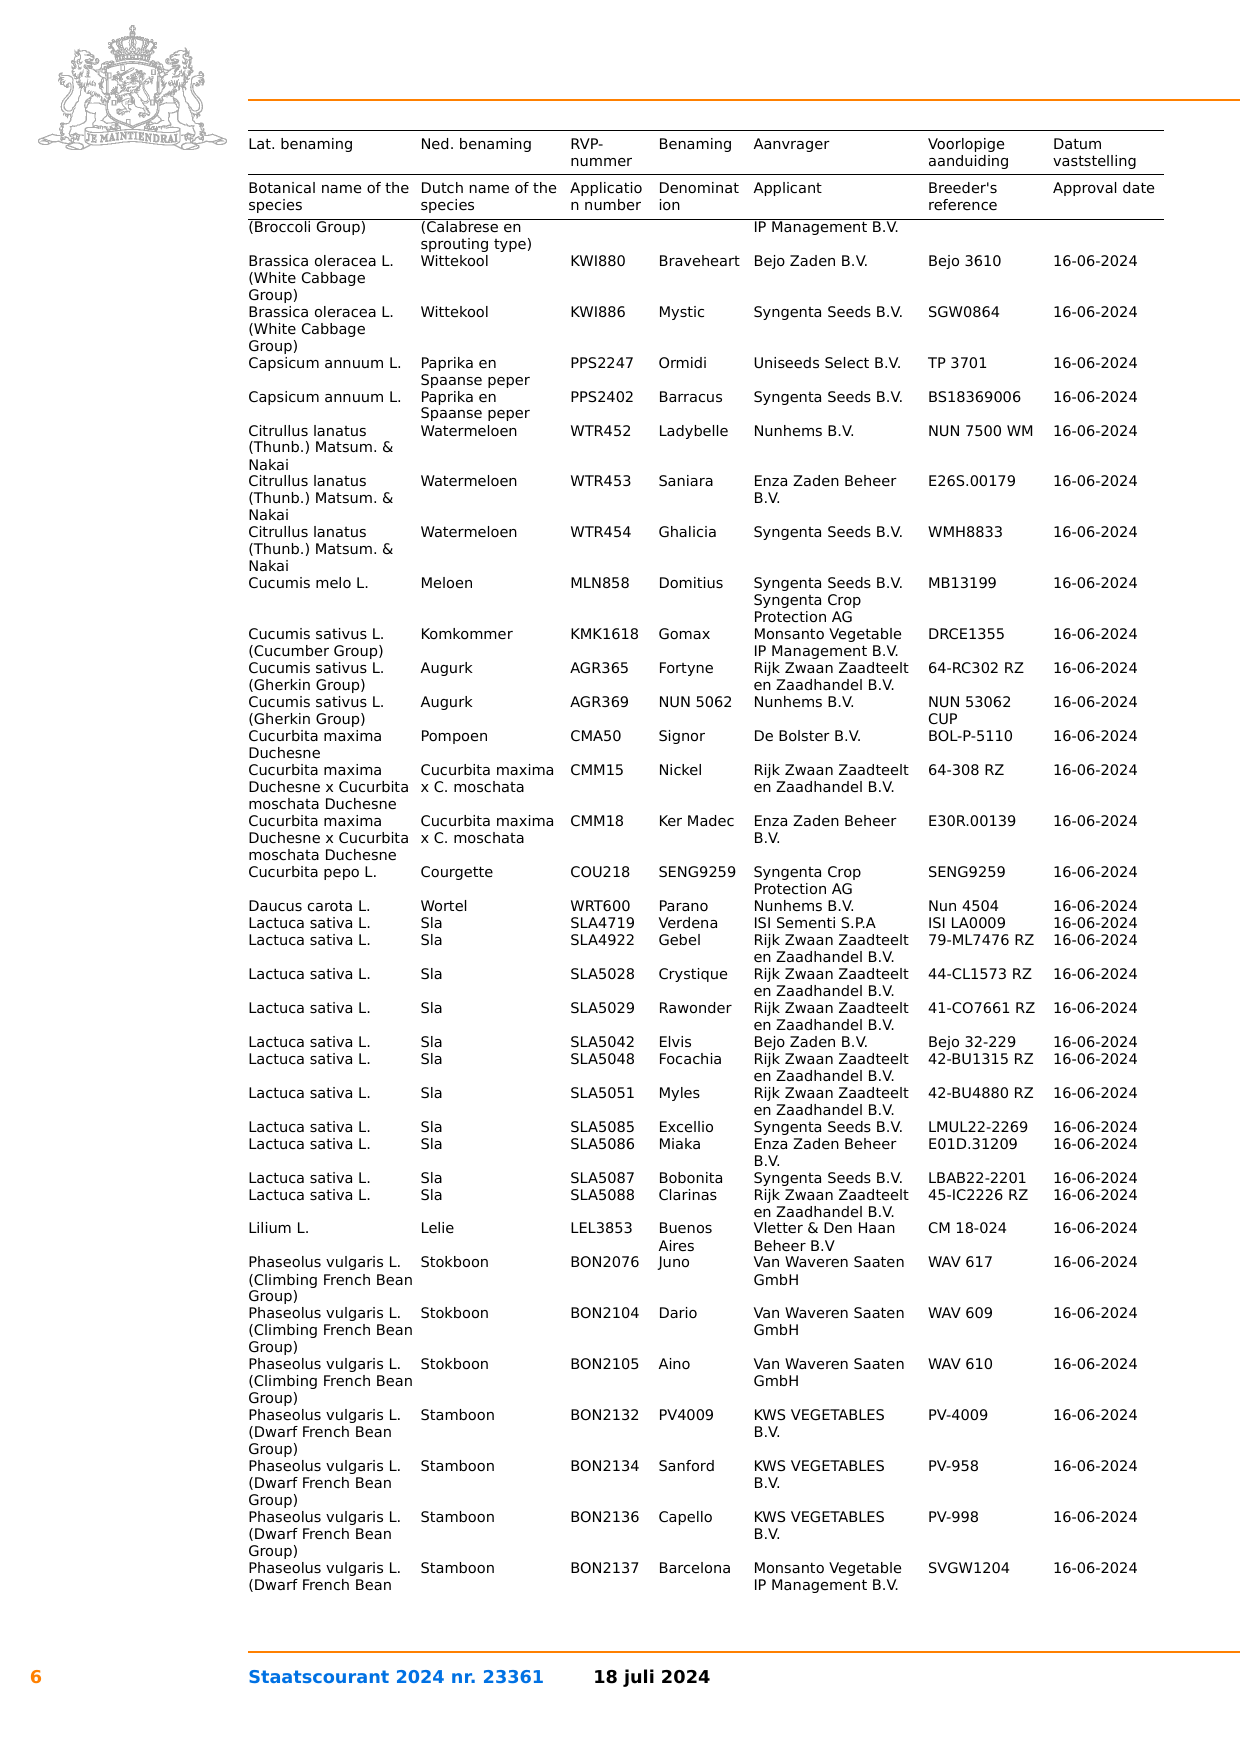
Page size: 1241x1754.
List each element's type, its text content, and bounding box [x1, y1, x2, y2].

table_cell Nunhems B.V. [747, 423, 922, 473]
table_cell Capsicum annuum L. [248, 389, 414, 422]
table_cell CMA50 [564, 728, 652, 762]
table_cell Sla [414, 1085, 564, 1118]
picture [38, 25, 227, 150]
table_cell [922, 592, 1047, 626]
table_cell 16-06-2024 [1047, 694, 1163, 728]
table_cell 16-06-2024 [1047, 728, 1163, 762]
table_cell WRT600 [564, 898, 652, 915]
table_cell 16-06-2024 [1047, 813, 1163, 864]
table_cell 16-06-2024 [1047, 762, 1163, 813]
table_cell Daucus carota L. [248, 898, 414, 915]
table_cell Sla [414, 1136, 564, 1169]
table_cell SLA5048 [564, 1051, 652, 1084]
table_cell [922, 220, 1047, 253]
table_cell SLA5029 [564, 1000, 652, 1034]
table_cell Ghalicia [653, 524, 747, 575]
table_cell 16-06-2024 [1047, 1051, 1163, 1084]
table_cell Stokboon [414, 1254, 564, 1305]
table_cell SVGW1204 [922, 1560, 1047, 1594]
table_cell 16-06-2024 [1047, 389, 1163, 422]
table_cell Myles [653, 1085, 747, 1118]
table_cell 16-06-2024 [1047, 524, 1163, 575]
table_cell Lilium L. [248, 1220, 414, 1254]
table_cell Augurk [414, 694, 564, 728]
table_cell BON2137 [564, 1560, 652, 1594]
table_cell Rijk Zwaan Zaadteelt en Zaadhandel B.V. [747, 1051, 922, 1084]
table_cell WTR452 [564, 423, 652, 473]
table_cell Syngenta Seeds B.V. [747, 304, 922, 354]
table_cell Phaseolus vulgaris L. (Dwarf French Bean Group) [248, 1407, 414, 1458]
table_cell 16-06-2024 [1047, 660, 1163, 694]
table_header Lat. benaming [248, 131, 414, 174]
table_cell Phaseolus vulgaris L. (Dwarf French Bean [248, 1560, 414, 1594]
table_cell CMM18 [564, 813, 652, 864]
table_cell Clarinas [653, 1186, 747, 1220]
table_cell SENG9259 [653, 864, 747, 898]
table_cell Watermeloen [414, 473, 564, 524]
table_cell MLN858 [564, 575, 652, 592]
table_cell LEL3853 [564, 1220, 652, 1254]
table_cell Enza Zaden Beheer B.V. [747, 1136, 922, 1169]
table_cell Crystique [653, 966, 747, 1000]
table_cell 16-06-2024 [1047, 932, 1163, 966]
table_cell SLA4922 [564, 932, 652, 966]
table_cell KWI886 [564, 304, 652, 354]
table_cell Lactuca sativa L. [248, 1136, 414, 1169]
table_cell Cucurbita maxima Duchesne x Cucurbita moschata Duchesne [248, 762, 414, 813]
table_header Benaming [653, 131, 747, 174]
table_cell BON2104 [564, 1305, 652, 1356]
table_cell Watermeloen [414, 524, 564, 575]
table_cell NUN 7500 WM [922, 423, 1047, 473]
table_header Voorlopige aanduiding [922, 131, 1047, 174]
table_cell Stokboon [414, 1305, 564, 1356]
table_cell Denomination [653, 175, 747, 219]
table_cell Rijk Zwaan Zaadteelt en Zaadhandel B.V. [747, 932, 922, 966]
table_cell Sla [414, 1034, 564, 1051]
table_cell E26S.00179 [922, 473, 1047, 524]
table_cell Lactuca sativa L. [248, 915, 414, 932]
table_cell 16-06-2024 [1047, 423, 1163, 473]
table_cell Syngenta Seeds B.V. [747, 1119, 922, 1136]
table_cell Botanical name of the species [248, 175, 414, 219]
table_cell 16-06-2024 [1047, 253, 1163, 303]
table_cell 16-06-2024 [1047, 898, 1163, 915]
table_cell Sla [414, 966, 564, 1000]
table_cell Rijk Zwaan Zaadteelt en Zaadhandel B.V. [747, 1186, 922, 1220]
table_cell [564, 220, 652, 253]
table_cell SLA4719 [564, 915, 652, 932]
table_cell Cucumis sativus L. (Gherkin Group) [248, 694, 414, 728]
table_cell Syngenta Crop Protection AG [747, 592, 922, 626]
table_cell SLA5088 [564, 1186, 652, 1220]
table_cell KWI880 [564, 253, 652, 303]
table_cell SLA5051 [564, 1085, 652, 1118]
table_cell Excellio [653, 1119, 747, 1136]
table_cell Syngenta Seeds B.V. [747, 389, 922, 422]
table_cell Approval date [1047, 175, 1163, 219]
table_cell Sla [414, 915, 564, 932]
table_cell E01D.31209 [922, 1136, 1047, 1169]
table_cell Capello [653, 1509, 747, 1560]
table_header RVP-nummer [564, 131, 652, 174]
table_cell Sla [414, 1170, 564, 1186]
table_cell 16-06-2024 [1047, 1254, 1163, 1305]
table_cell Barcelona [653, 1560, 747, 1594]
table_cell SENG9259 [922, 864, 1047, 898]
table_cell Phaseolus vulgaris L. (Climbing French Bean Group) [248, 1356, 414, 1407]
table_cell Cucurbita maxima Duchesne x Cucurbita moschata Duchesne [248, 813, 414, 864]
table_cell 45-IC2226 RZ [922, 1186, 1047, 1220]
table_cell Sla [414, 1000, 564, 1034]
table_cell Cucumis sativus L. (Cucumber Group) [248, 626, 414, 660]
table_cell 16-06-2024 [1047, 1356, 1163, 1407]
table_cell 16-06-2024 [1047, 1136, 1163, 1169]
table_cell Nun 4504 [922, 898, 1047, 915]
table_cell NUN 53062 CUP [922, 694, 1047, 728]
table_cell Cucurbita maxima Duchesne [248, 728, 414, 762]
table_header Datum vaststelling [1047, 131, 1163, 174]
table_cell Lactuca sativa L. [248, 1000, 414, 1034]
table_cell Cucurbita maxima x C. moschata [414, 813, 564, 864]
table_cell Nunhems B.V. [747, 898, 922, 915]
table_cell 16-06-2024 [1047, 575, 1163, 592]
table_cell PV4009 [653, 1407, 747, 1458]
table_cell Citrullus lanatus (Thunb.) Matsum. & Nakai [248, 473, 414, 524]
table_cell LBAB22-2201 [922, 1170, 1047, 1186]
table_cell [1047, 220, 1163, 253]
table_cell PV-958 [922, 1458, 1047, 1509]
table_cell Rijk Zwaan Zaadteelt en Zaadhandel B.V. [747, 660, 922, 694]
table_cell Bejo 32-229 [922, 1034, 1047, 1051]
table_cell SLA5087 [564, 1170, 652, 1186]
table_cell PPS2247 [564, 355, 652, 388]
table_cell Mystic [653, 304, 747, 354]
table_cell 16-06-2024 [1047, 355, 1163, 388]
table_cell Gomax [653, 626, 747, 660]
table_cell 16-06-2024 [1047, 1085, 1163, 1118]
table_cell Saniara [653, 473, 747, 524]
table_cell KWS VEGETABLES B.V. [747, 1509, 922, 1560]
table_cell PV-998 [922, 1509, 1047, 1560]
table_cell Rijk Zwaan Zaadteelt en Zaadhandel B.V. [747, 1000, 922, 1034]
table_cell [653, 220, 747, 253]
table_cell Parano [653, 898, 747, 915]
table_cell De Bolster B.V. [747, 728, 922, 762]
table_cell Rijk Zwaan Zaadteelt en Zaadhandel B.V. [747, 966, 922, 1000]
table_cell Komkommer [414, 626, 564, 660]
table_cell WAV 617 [922, 1254, 1047, 1305]
table_cell 16-06-2024 [1047, 1119, 1163, 1136]
table_header Ned. benaming [414, 131, 564, 174]
table_cell MB13199 [922, 575, 1047, 592]
table_cell Syngenta Crop Protection AG [747, 864, 922, 898]
table_header Aanvrager [747, 131, 922, 174]
table_cell Wittekool [414, 304, 564, 354]
table_cell Lactuca sativa L. [248, 1034, 414, 1051]
table_cell [653, 592, 747, 626]
table_cell Wortel [414, 898, 564, 915]
table_cell 64-308 RZ [922, 762, 1047, 813]
table_cell 41-CO7661 RZ [922, 1000, 1047, 1034]
table_cell IP Management B.V. [747, 220, 922, 253]
table_cell [564, 592, 652, 626]
table_cell SLA5085 [564, 1119, 652, 1136]
table_cell Application number [564, 175, 652, 219]
table_cell BON2134 [564, 1458, 652, 1509]
table_cell Syngenta Seeds B.V. [747, 1170, 922, 1186]
table_cell Lactuca sativa L. [248, 1119, 414, 1136]
table_cell PPS2402 [564, 389, 652, 422]
table_cell Wittekool [414, 253, 564, 303]
table_cell Signor [653, 728, 747, 762]
table_cell Lactuca sativa L. [248, 1186, 414, 1220]
table_cell Focachia [653, 1051, 747, 1084]
table_cell 16-06-2024 [1047, 966, 1163, 1000]
table_cell Domitius [653, 575, 747, 592]
table_cell WAV 609 [922, 1305, 1047, 1356]
table_cell Brassica oleracea L. (White Cabbage Group) [248, 253, 414, 303]
table_cell 16-06-2024 [1047, 1305, 1163, 1356]
table_cell Uniseeds Select B.V. [747, 355, 922, 388]
table_cell 16-06-2024 [1047, 304, 1163, 354]
table_cell Applicant [747, 175, 922, 219]
table_cell Augurk [414, 660, 564, 694]
table_cell Fortyne [653, 660, 747, 694]
table_cell Elvis [653, 1034, 747, 1051]
table_cell COU218 [564, 864, 652, 898]
table_cell 79-ML7476 RZ [922, 932, 1047, 966]
table_cell Cucurbita pepo L. [248, 864, 414, 898]
table_cell Nickel [653, 762, 747, 813]
table_cell Van Waveren Saaten GmbH [747, 1254, 922, 1305]
table_cell SLA5086 [564, 1136, 652, 1169]
table_cell Paprika en Spaanse peper [414, 389, 564, 422]
table_cell AGR365 [564, 660, 652, 694]
table_cell Paprika en Spaanse peper [414, 355, 564, 388]
table_cell Ker Madec [653, 813, 747, 864]
table_cell WTR453 [564, 473, 652, 524]
table_cell TP 3701 [922, 355, 1047, 388]
table_cell Enza Zaden Beheer B.V. [747, 473, 922, 524]
table_cell Barracus [653, 389, 747, 422]
table_cell AGR369 [564, 694, 652, 728]
table_cell Gebel [653, 932, 747, 966]
table_cell Citrullus lanatus (Thunb.) Matsum. & Nakai [248, 524, 414, 575]
table_cell Enza Zaden Beheer B.V. [747, 813, 922, 864]
table_cell KMK1618 [564, 626, 652, 660]
table_cell Phaseolus vulgaris L. (Dwarf French Bean Group) [248, 1458, 414, 1509]
table_cell Cucumis melo L. [248, 575, 414, 592]
table_cell Lactuca sativa L. [248, 1085, 414, 1118]
table_cell Lactuca sativa L. [248, 932, 414, 966]
table_cell Van Waveren Saaten GmbH [747, 1305, 922, 1356]
table_cell Phaseolus vulgaris L. (Dwarf French Bean Group) [248, 1509, 414, 1560]
table_cell Breeder's reference [922, 175, 1047, 219]
table_cell [248, 592, 414, 626]
table_cell PV-4009 [922, 1407, 1047, 1458]
table_cell Lactuca sativa L. [248, 966, 414, 1000]
table_cell Cucumis sativus L. (Gherkin Group) [248, 660, 414, 694]
table_cell BOL-P-5110 [922, 728, 1047, 762]
table_cell Van Waveren Saaten GmbH [747, 1356, 922, 1407]
table_cell Pompoen [414, 728, 564, 762]
table_cell Monsanto Vegetable IP Management B.V. [747, 626, 922, 660]
table_cell 16-06-2024 [1047, 1186, 1163, 1220]
table_cell Phaseolus vulgaris L. (Climbing French Bean Group) [248, 1305, 414, 1356]
table_cell Miaka [653, 1136, 747, 1169]
table_cell Buenos Aires [653, 1220, 747, 1254]
table_cell Dario [653, 1305, 747, 1356]
table_cell Capsicum annuum L. [248, 355, 414, 388]
table_cell DRCE1355 [922, 626, 1047, 660]
table_cell LMUL22-2269 [922, 1119, 1047, 1136]
table_cell Sla [414, 1051, 564, 1084]
table_cell Syngenta Seeds B.V. [747, 524, 922, 575]
table_cell Rawonder [653, 1000, 747, 1034]
table_cell 44-CL1573 RZ [922, 966, 1047, 1000]
table_cell 42-BU1315 RZ [922, 1051, 1047, 1084]
table_cell Meloen [414, 575, 564, 592]
table_cell Bejo Zaden B.V. [747, 253, 922, 303]
table_cell Lelie [414, 1220, 564, 1254]
table_cell KWS VEGETABLES B.V. [747, 1458, 922, 1509]
table_cell Sla [414, 1119, 564, 1136]
table_cell Rijk Zwaan Zaadteelt en Zaadhandel B.V. [747, 1085, 922, 1118]
table_cell 16-06-2024 [1047, 626, 1163, 660]
table_cell [414, 592, 564, 626]
table_cell 16-06-2024 [1047, 473, 1163, 524]
table_cell BON2105 [564, 1356, 652, 1407]
table_cell 16-06-2024 [1047, 1509, 1163, 1560]
table_cell [1047, 592, 1163, 626]
table_cell Sanford [653, 1458, 747, 1509]
table_cell KWS VEGETABLES B.V. [747, 1407, 922, 1458]
table_cell Bobonita [653, 1170, 747, 1186]
table_cell 16-06-2024 [1047, 1170, 1163, 1186]
table_cell Aino [653, 1356, 747, 1407]
table_cell Juno [653, 1254, 747, 1305]
table_cell Vletter & Den Haan Beheer B.V [747, 1220, 922, 1254]
table_cell BON2132 [564, 1407, 652, 1458]
table_cell Stamboon [414, 1407, 564, 1458]
table_cell CM 18-024 [922, 1220, 1047, 1254]
table_cell Stamboon [414, 1509, 564, 1560]
table_cell Courgette [414, 864, 564, 898]
table_cell CMM15 [564, 762, 652, 813]
table_cell Sla [414, 932, 564, 966]
table_cell Rijk Zwaan Zaadteelt en Zaadhandel B.V. [747, 762, 922, 813]
table_cell Braveheart [653, 253, 747, 303]
table_cell WAV 610 [922, 1356, 1047, 1407]
table_cell Monsanto Vegetable IP Management B.V. [747, 1560, 922, 1594]
table_cell Ormidi [653, 355, 747, 388]
table_cell Bejo 3610 [922, 253, 1047, 303]
table_cell Stokboon [414, 1356, 564, 1407]
table_cell BON2136 [564, 1509, 652, 1560]
table_cell SLA5042 [564, 1034, 652, 1051]
table_cell (Calabrese en sprouting type) [414, 220, 564, 253]
table_cell 42-BU4880 RZ [922, 1085, 1047, 1118]
table_cell 16-06-2024 [1047, 1458, 1163, 1509]
table_cell E30R.00139 [922, 813, 1047, 864]
table_cell Sla [414, 1186, 564, 1220]
table_cell Lactuca sativa L. [248, 1051, 414, 1084]
table_cell Watermeloen [414, 423, 564, 473]
table_cell Syngenta Seeds B.V. [747, 575, 922, 592]
table_cell 16-06-2024 [1047, 1220, 1163, 1254]
table_cell Bejo Zaden B.V. [747, 1034, 922, 1051]
table_cell 16-06-2024 [1047, 1560, 1163, 1594]
table_cell Stamboon [414, 1458, 564, 1509]
table_cell 64-RC302 RZ [922, 660, 1047, 694]
table_cell 16-06-2024 [1047, 1000, 1163, 1034]
table_cell SLA5028 [564, 966, 652, 1000]
table_cell Brassica oleracea L. (White Cabbage Group) [248, 304, 414, 354]
table_cell ISI Sementi S.P.A [747, 915, 922, 932]
table_cell BON2076 [564, 1254, 652, 1305]
table_cell ISI LA0009 [922, 915, 1047, 932]
table_cell Lactuca sativa L. [248, 1170, 414, 1186]
table_cell 16-06-2024 [1047, 864, 1163, 898]
table_cell WTR454 [564, 524, 652, 575]
table_cell 16-06-2024 [1047, 1034, 1163, 1051]
table_cell Citrullus lanatus (Thunb.) Matsum. & Nakai [248, 423, 414, 473]
table_cell 16-06-2024 [1047, 915, 1163, 932]
table_cell WMH8833 [922, 524, 1047, 575]
table_cell Verdena [653, 915, 747, 932]
table_cell NUN 5062 [653, 694, 747, 728]
table_cell (Broccoli Group) [248, 220, 414, 253]
table_cell SGW0864 [922, 304, 1047, 354]
table_cell 16-06-2024 [1047, 1407, 1163, 1458]
table_cell Cucurbita maxima x C. moschata [414, 762, 564, 813]
table_cell Ladybelle [653, 423, 747, 473]
table_cell Stamboon [414, 1560, 564, 1594]
table_cell Nunhems B.V. [747, 694, 922, 728]
table_cell BS18369006 [922, 389, 1047, 422]
table_cell Phaseolus vulgaris L. (Climbing French Bean Group) [248, 1254, 414, 1305]
table_cell Dutch name of the species [414, 175, 564, 219]
